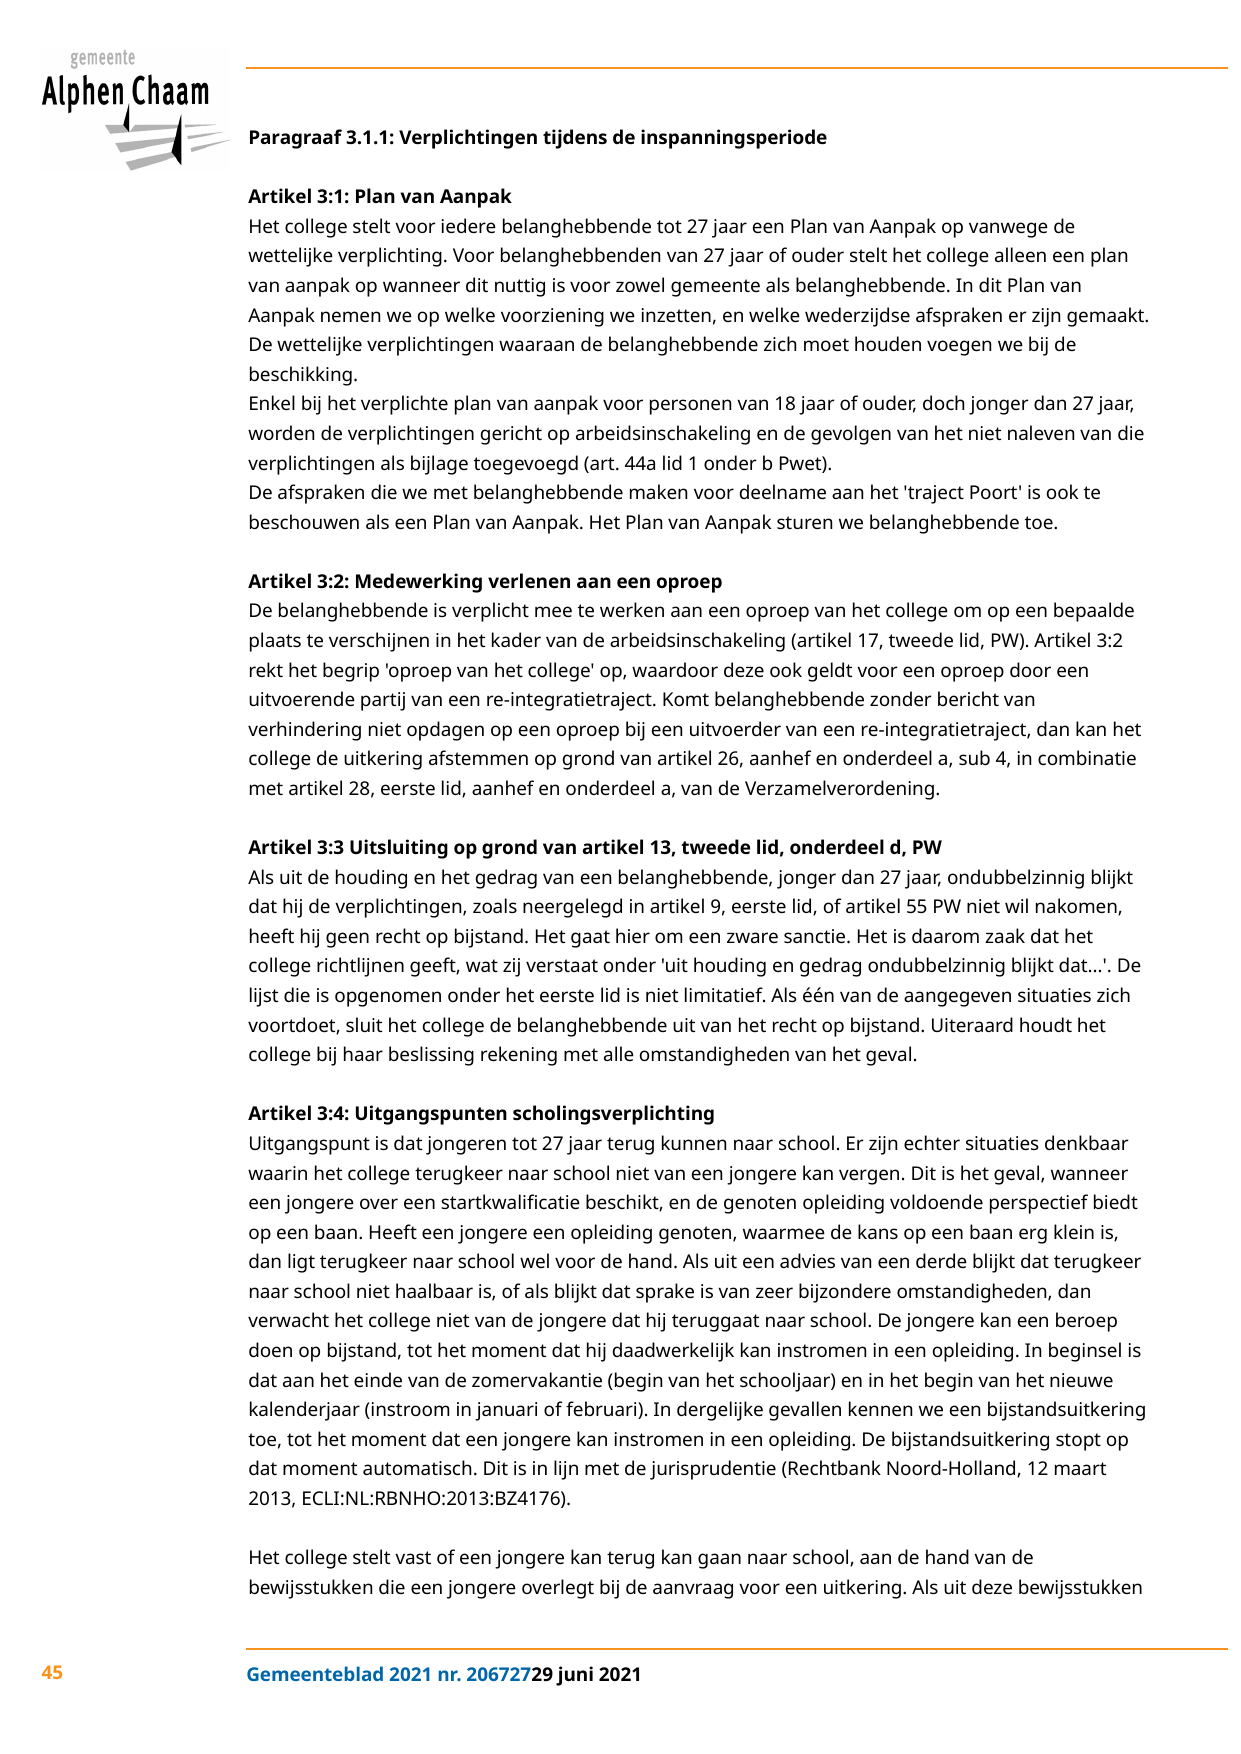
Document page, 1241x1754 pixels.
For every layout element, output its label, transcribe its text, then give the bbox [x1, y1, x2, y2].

text Uitgangspunt is dat jongeren tot 27 jaar terug kunnen naar school. Er zijn echter situaties denkbaar waarin het college terugkeer naar school niet van een jongere kan vergen. Dit is het geval, wanneer een jongere over een startkwalificatie beschikt, en de genoten opleiding voldoende perspectief biedt op een baan. Heeft een jongere een opleiding genoten, waarmee de kans op een baan erg klein is, dan ligt terugkeer naar school wel voor de hand. Als uit een advies van een derde blijkt dat terugkeer naar school niet haalbaar is, of als blijkt dat sprake is van zeer bijzondere omstandigheden, dan verwacht het college niet van de jongere dat hij teruggaat naar school. De jongere kan een beroep doen op bijstand, tot het moment dat hij daadwerkelijk kan instromen in een opleiding. In beginsel is dat aan het einde van de zomervakantie (begin van het schooljaar) en in het begin van het nieuwe kalenderjaar (instroom in januari of februari). In dergelijke gevallen kennen we een bijstandsuitkering toe, tot het moment dat een jongere kan instromen in een opleiding. De bijstandsuitkering stopt op dat moment automatisch. Dit is in lijn met de jurisprudentie (Rechtbank Noord-Holland, 12 maart 2013, ECLI:NL:RBNHO:2013:BZ4176). [248, 1130, 1152, 1511]
text Artikel 3:3 Uitsluiting op grond van artikel 13, tweede lid, onderdeel d, PW [248, 834, 1152, 860]
text Enkel bij het verplichte plan van aanpak voor personen van 18 jaar of ouder, doch jonger dan 27 jaar, worden de verplichtingen gericht op arbeidsinschakeling en de gevolgen van het niet naleven van die verplichtingen als bijlage toegevoegd (art. 44a lid 1 onder b Pwet). [248, 391, 1152, 476]
text Het college stelt vast of een jongere kan terug kan gaan naar school, aan de hand van de bewijsstukken die een jongere overlegt bij de aanvraag voor een uitkering. Als uit deze bewijsstukken [248, 1544, 1152, 1600]
picture [41, 47, 231, 172]
text Als uit de houding en het gedrag van een belanghebbende, jonger dan 27 jaar, ondubbelzinnig blijkt dat hij de verplichtingen, zoals neergelegd in artikel 9, eerste lid, of artikel 55 PW niet wil nakomen, heeft hij geen recht op bijstand. Het gaat hier om een zware sanctie. Het is daarom zaak dat het college richtlijnen geeft, wat zij verstaat onder 'uit houding en gedrag ondubbelzinnig blijkt dat…'. De lijst die is opgenomen onder het eerste lid is niet limitatief. Als één van de aangegeven situaties zich voortdoet, sluit het college de belanghebbende uit van het recht op bijstand. Uiteraard houdt het college bij haar beslissing rekening met alle omstandigheden van het geval. [248, 864, 1152, 1067]
text Artikel 3:4: Uitgangspunten scholingsverplichting [248, 1101, 1152, 1126]
text Paragraaf 3.1.1: Verplichtingen tijdens de inspanningsperiode [248, 124, 1152, 150]
text Artikel 3:2: Medewerking verlenen aan een oproep [248, 568, 1152, 594]
text Artikel 3:1: Plan van Aanpak [248, 183, 1152, 209]
text De belanghebbende is verplicht mee te werken aan een oproep van het college om op een bepaalde plaats te verschijnen in het kader van de arbeidsinschakeling (artikel 17, tweede lid, PW). Artikel 3:2 rekt het begrip 'oproep van het college' op, waardoor deze ook geldt voor een oproep door een uitvoerende partij van een re-integratietraject. Komt belanghebbende zonder bericht van verhindering niet opdagen op een oproep bij een uitvoerder van een re-integratietraject, dan kan het college de uitkering afstemmen op grond van artikel 26, aanhef en onderdeel a, sub 4, in combinatie met artikel 28, eerste lid, aanhef en onderdeel a, van de Verzamelverordening. [248, 598, 1152, 801]
text De afspraken die we met belanghebbende maken voor deelname aan het 'traject Poort' is ook te beschouwen als een Plan van Aanpak. Het Plan van Aanpak sturen we belanghebbende toe. [248, 479, 1152, 535]
text Het college stelt voor iedere belanghebbende tot 27 jaar een Plan van Aanpak op vanwege de wettelijke verplichting. Voor belanghebbenden van 27 jaar of ouder stelt het college alleen een plan van aanpak op wanneer dit nuttig is voor zowel gemeente als belanghebbende. In dit Plan van Aanpak nemen we op welke voorziening we inzetten, en welke wederzijdse afspraken er zijn gemaakt. De wettelijke verplichtingen waaraan de belanghebbende zich moet houden voegen we bij de beschikking. [248, 213, 1152, 387]
